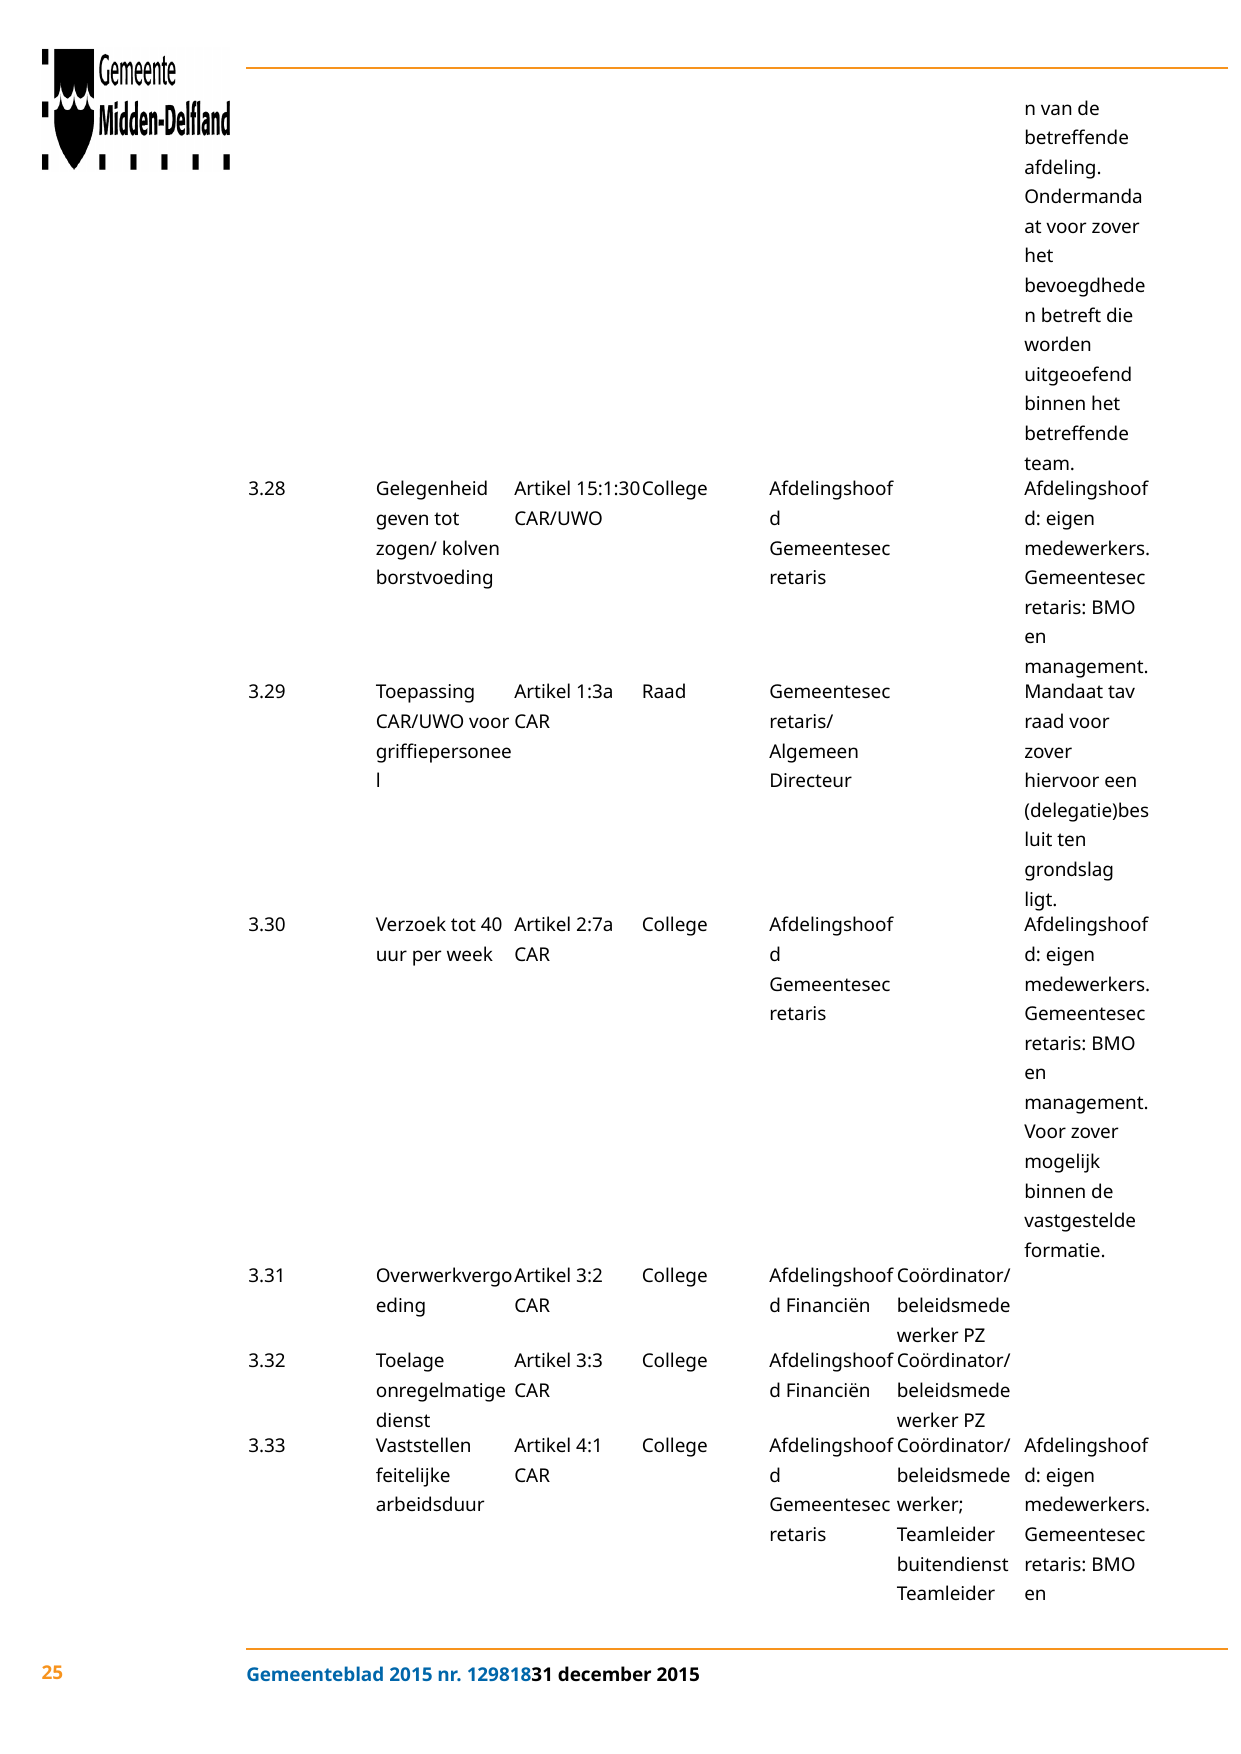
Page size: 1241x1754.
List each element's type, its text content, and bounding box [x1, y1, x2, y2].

table_cell Artikel 4:1 CAR [514, 1433, 642, 1606]
table_cell [514, 95, 642, 476]
table_cell Vaststellen feitelijke arbeidsduur [376, 1433, 514, 1606]
table_cell Gelegenheid geven tot zogen/ kolven borstvoeding [376, 476, 514, 679]
table_cell Overwerkvergoeding [376, 1263, 514, 1348]
table_cell [642, 95, 769, 476]
table_cell Toelage onregelmatige dienst [376, 1348, 514, 1432]
picture [41, 47, 231, 172]
table_cell Artikel 3:2 CAR [514, 1263, 642, 1348]
table_cell Artikel 2:7a CAR [514, 912, 642, 1263]
table_cell College [642, 1433, 769, 1606]
table_cell Toepassing CAR/UWO voor griffiepersoneel [376, 679, 514, 912]
table_cell [897, 476, 1024, 679]
table_cell Verzoek tot 40 uur per week [376, 912, 514, 1263]
table_cell College [642, 1348, 769, 1432]
table_cell [897, 679, 1024, 912]
table_cell Afdelingshoofd Gemeentesecretaris [769, 912, 897, 1263]
table_cell College [642, 476, 769, 679]
table_cell Artikel 15:1:30 CAR/UWO [514, 476, 642, 679]
table_cell Afdelingshoofd: eigen medewerkers. Gemeentesecretaris: BMO en management. Voor zover mogelijk binnen de vastgestelde formatie. [1024, 912, 1152, 1263]
table_cell 3.32 [248, 1348, 376, 1432]
table_cell 3.33 [248, 1433, 376, 1606]
table_cell 3.30 [248, 912, 376, 1263]
table_cell n van de betreffende afdeling. Ondermandaat voor zover het bevoegdheden betreft die worden uitgeoefend binnen het betreffende team. [1024, 95, 1152, 476]
table_cell Gemeentesecretaris/Algemeen Directeur [769, 679, 897, 912]
table_cell College [642, 1263, 769, 1348]
table_cell [769, 95, 897, 476]
table_cell [897, 912, 1024, 1263]
table_cell Mandaat tav raad voor zover hiervoor een (delegatie)besluit ten grondslag ligt. [1024, 679, 1152, 912]
table_cell Coördinator/ beleidsmedewerker PZ [897, 1263, 1024, 1348]
table_cell Afdelingshoofd Gemeentesecretaris [769, 1433, 897, 1606]
table_cell [897, 95, 1024, 476]
table_cell Afdelingshoofd: eigen medewerkers. Gemeentesecretaris: BMO en [1024, 1433, 1152, 1606]
table_cell Afdelingshoofd: eigen medewerkers. Gemeentesecretaris: BMO en management. [1024, 476, 1152, 679]
table_cell Raad [642, 679, 769, 912]
table_cell [376, 95, 514, 476]
table_cell Artikel 3:3 CAR [514, 1348, 642, 1432]
table_cell [1024, 1348, 1152, 1432]
table_cell 3.31 [248, 1263, 376, 1348]
table_cell 3.29 [248, 679, 376, 912]
table_cell Afdelingshoofd Financiën [769, 1263, 897, 1348]
table_cell Coördinator/ beleidsmedewerker PZ [897, 1348, 1024, 1432]
table_cell [1024, 1263, 1152, 1348]
table_cell College [642, 912, 769, 1263]
table_cell 3.28 [248, 476, 376, 679]
table_cell Coördinator/beleidsmedewerker; Teamleider buitendienst Teamleider [897, 1433, 1024, 1606]
table_cell Afdelingshoofd Financiën [769, 1348, 897, 1432]
table_cell Afdelingshoofd Gemeentesecretaris [769, 476, 897, 679]
table_cell [248, 95, 376, 476]
table_cell Artikel 1:3a CAR [514, 679, 642, 912]
